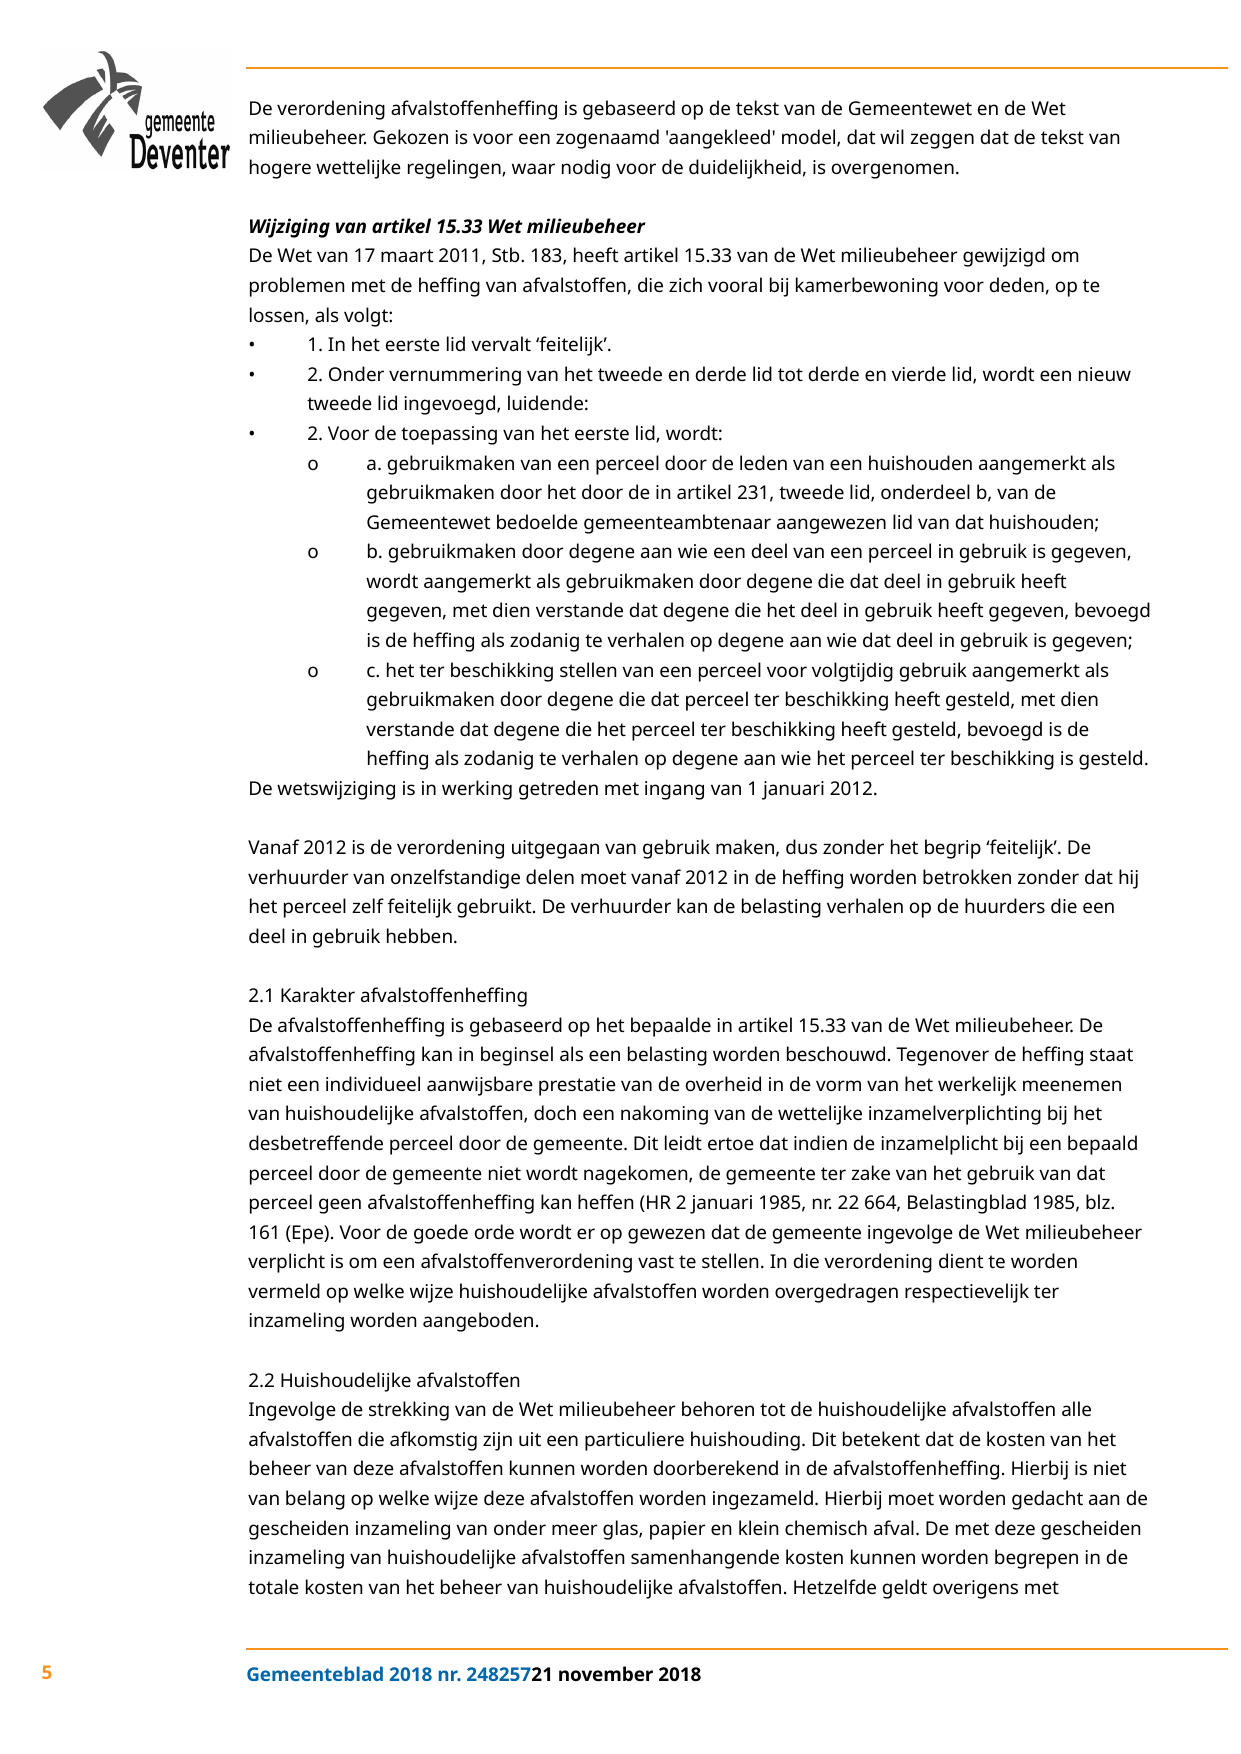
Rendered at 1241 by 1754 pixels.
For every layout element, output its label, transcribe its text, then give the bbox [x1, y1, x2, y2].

text 2.1 Karakter afvalstoffenheffing [248, 982, 1152, 1008]
list 1. In het eerste lid vervalt ‘feitelijk’. [248, 331, 1152, 357]
text De afvalstoffenheffing is gebaseerd op het bepaalde in artikel 15.33 van de Wet milieubeheer. De afvalstoffenheffing kan in beginsel als een belasting worden beschouwd. Tegenover de heffing staat niet een individueel aanwijsbare prestatie van de overheid in de vorm van het werkelijk meenemen van huishoudelijke afvalstoffen, doch een nakoming van de wettelijke inzamelverplichting bij het desbetreffende perceel door de gemeente. Dit leidt ertoe dat indien de inzamelplicht bij een bepaald perceel door de gemeente niet wordt nagekomen, de gemeente ter zake van het gebruik van dat perceel geen afvalstoffenheffing kan heffen (HR 2 januari 1985, nr. 22 664, Belastingblad 1985, blz. 161 (Epe). Voor de goede orde wordt er op gewezen dat de gemeente ingevolge de Wet milieubeheer verplicht is om een afvalstoffenverordening vast te stellen. In die verordening dient te worden vermeld op welke wijze huishoudelijke afvalstoffen worden overgedragen respectievelijk ter inzameling worden aangeboden. [248, 1012, 1152, 1333]
text De Wet van 17 maart 2011, Stb. 183, heeft artikel 15.33 van de Wet milieubeheer gewijzigd om problemen met de heffing van afvalstoffen, die zich vooral bij kamerbewoning voor deden, op te lossen, als volgt: [248, 243, 1152, 328]
list a. gebruikmaken van een perceel door de leden van een huishouden aangemerkt als gebruikmaken door het door de in artikel 231, tweede lid, onderdeel b, van de Gemeentewet bedoelde gemeenteambtenaar aangewezen lid van dat huishouden; [307, 450, 1152, 535]
text Wijziging van artikel 15.33 Wet milieubeheer [248, 213, 1152, 239]
list 2. Voor de toepassing van het eerste lid, wordt: [248, 420, 1152, 446]
list b. gebruikmaken door degene aan wie een deel van een perceel in gebruik is gegeven, wordt aangemerkt als gebruikmaken door degene die dat deel in gebruik heeft gegeven, met dien verstande dat degene die het deel in gebruik heeft gegeven, bevoegd is de heffing als zodanig te verhalen op degene aan wie dat deel in gebruik is gegeven; [307, 538, 1152, 653]
list c. het ter beschikking stellen van een perceel voor volgtijdig gebruik aangemerkt als gebruikmaken door degene die dat perceel ter beschikking heeft gesteld, met dien verstande dat degene die het perceel ter beschikking heeft gesteld, bevoegd is de heffing als zodanig te verhalen op degene aan wie het perceel ter beschikking is gesteld. [307, 657, 1152, 771]
text Vanaf 2012 is de verordening uitgegaan van gebruik maken, dus zonder het begrip ‘feitelijk’. De verhuurder van onzelfstandige delen moet vanaf 2012 in de heffing worden betrokken zonder dat hij het perceel zelf feitelijk gebruikt. De verhuurder kan de belasting verhalen op de huurders die een deel in gebruik hebben. [248, 834, 1152, 949]
list 2. Onder vernummering van het tweede en derde lid tot derde en vierde lid, wordt een nieuw tweede lid ingevoegd, luidende: [248, 361, 1152, 416]
text De verordening afvalstoffenheffing is gebaseerd op de tekst van de Gemeentewet en de Wet milieubeheer. Gekozen is voor een zogenaamd 'aangekleed' model, dat wil zeggen dat de tekst van hogere wettelijke regelingen, waar nodig voor de duidelijkheid, is overgenomen. [248, 95, 1152, 180]
text De wetswijziging is in werking getreden met ingang van 1 januari 2012. [248, 775, 1152, 801]
text Ingevolge de strekking van de Wet milieubeheer behoren tot de huishoudelijke afvalstoffen alle afvalstoffen die afkomstig zijn uit een particuliere huishouding. Dit betekent dat de kosten van het beheer van deze afvalstoffen kunnen worden doorberekend in de afvalstoffenheffing. Hierbij is niet van belang op welke wijze deze afvalstoffen worden ingezameld. Hierbij moet worden gedacht aan de gescheiden inzameling van onder meer glas, papier en klein chemisch afval. De met deze gescheiden inzameling van huishoudelijke afvalstoffen samenhangende kosten kunnen worden begrepen in de totale kosten van het beheer van huishoudelijke afvalstoffen. Hetzelfde geldt overigens met [248, 1396, 1152, 1600]
text 2.2 Huishoudelijke afvalstoffen [248, 1367, 1152, 1393]
picture [41, 47, 231, 172]
